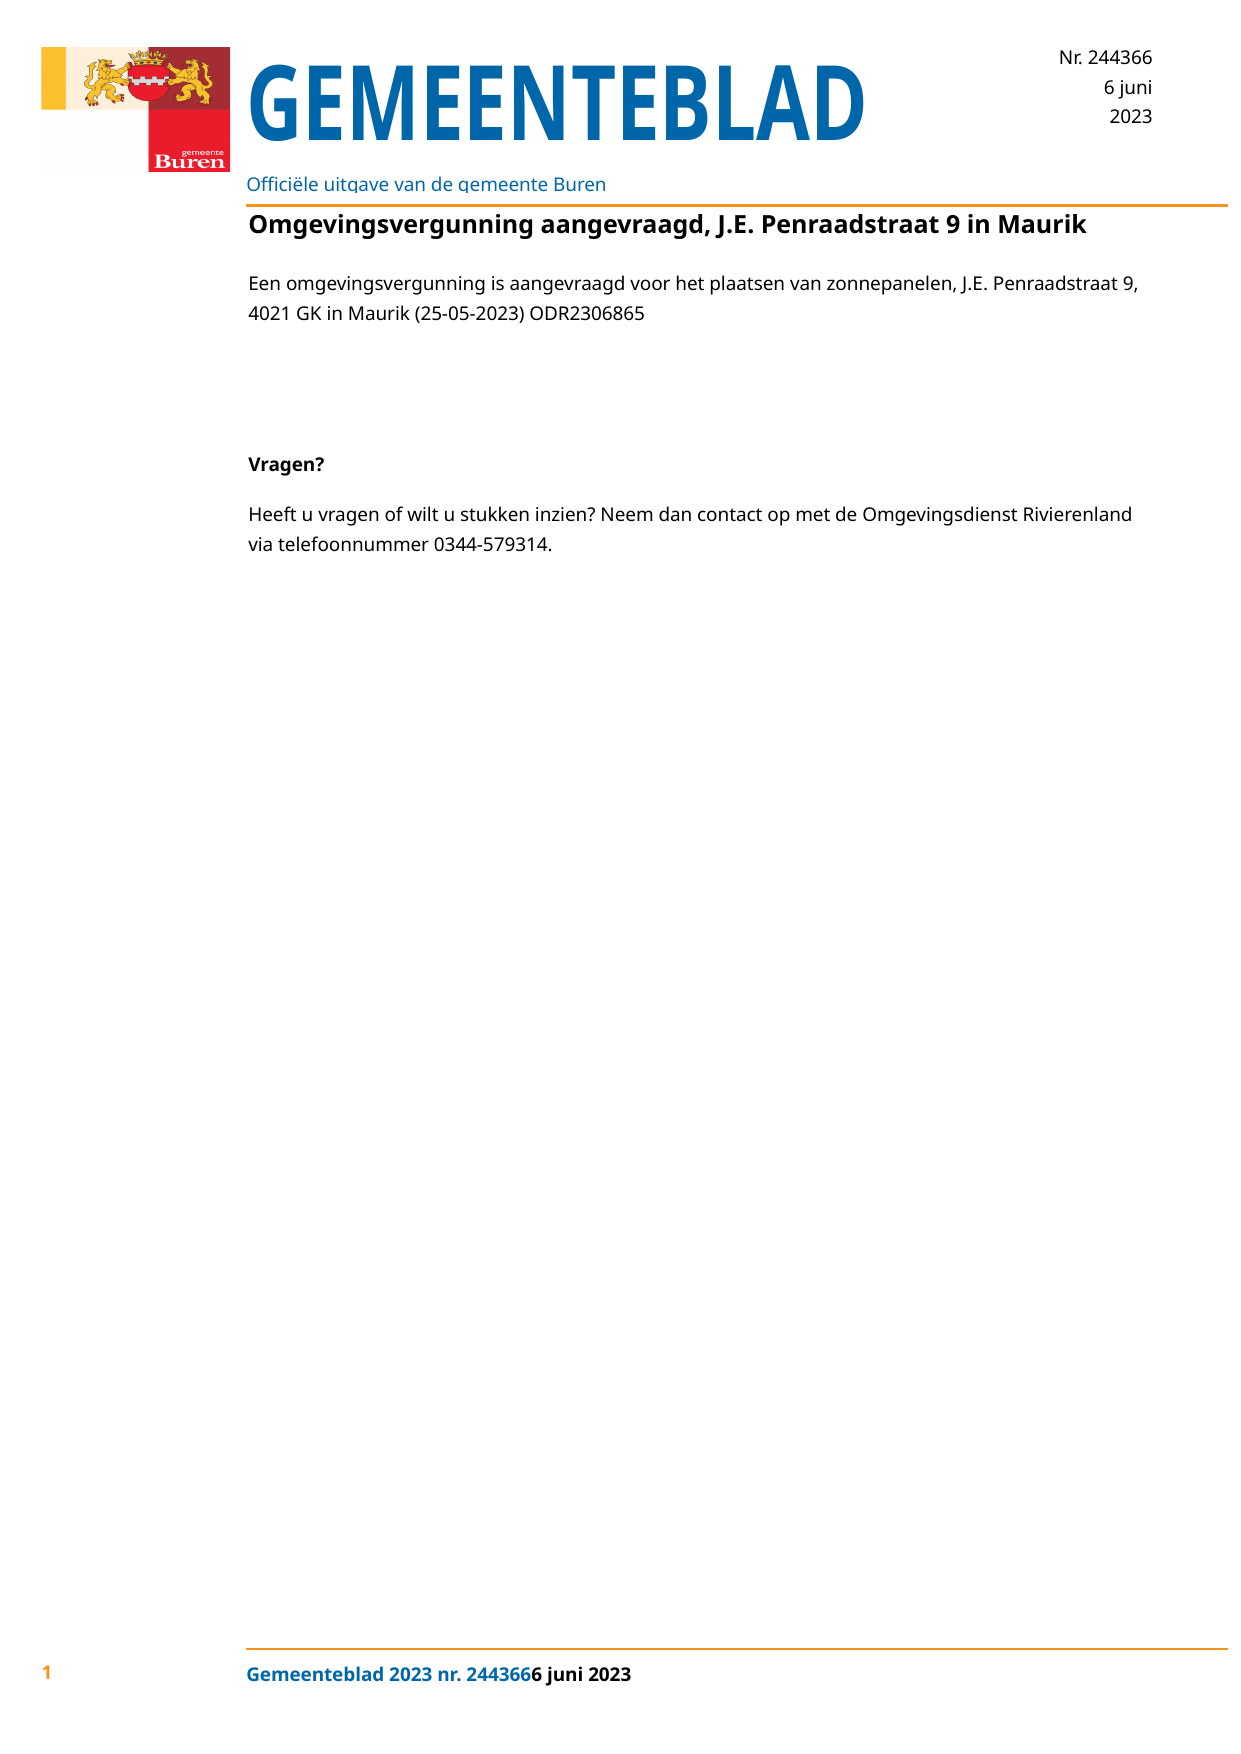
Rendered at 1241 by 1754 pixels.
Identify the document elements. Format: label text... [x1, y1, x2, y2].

text Vragen? [248, 451, 1152, 477]
picture [41, 47, 231, 172]
text Een omgevingsvergunning is aangevraagd voor het plaatsen van zonnepanelen, J.E. Penraadstraat 9, 4021 GK in Maurik (25-05-2023) ODR2306865 [248, 270, 1152, 326]
text Omgevingsvergunning aangevraagd, J.E. Penraadstraat 9 in Maurik [248, 207, 1152, 241]
text Heeft u vragen of wilt u stukken inzien? Neem dan contact op met de Omgevingsdienst Rivierenland via telefoonnummer 0344-579314. [248, 502, 1152, 557]
